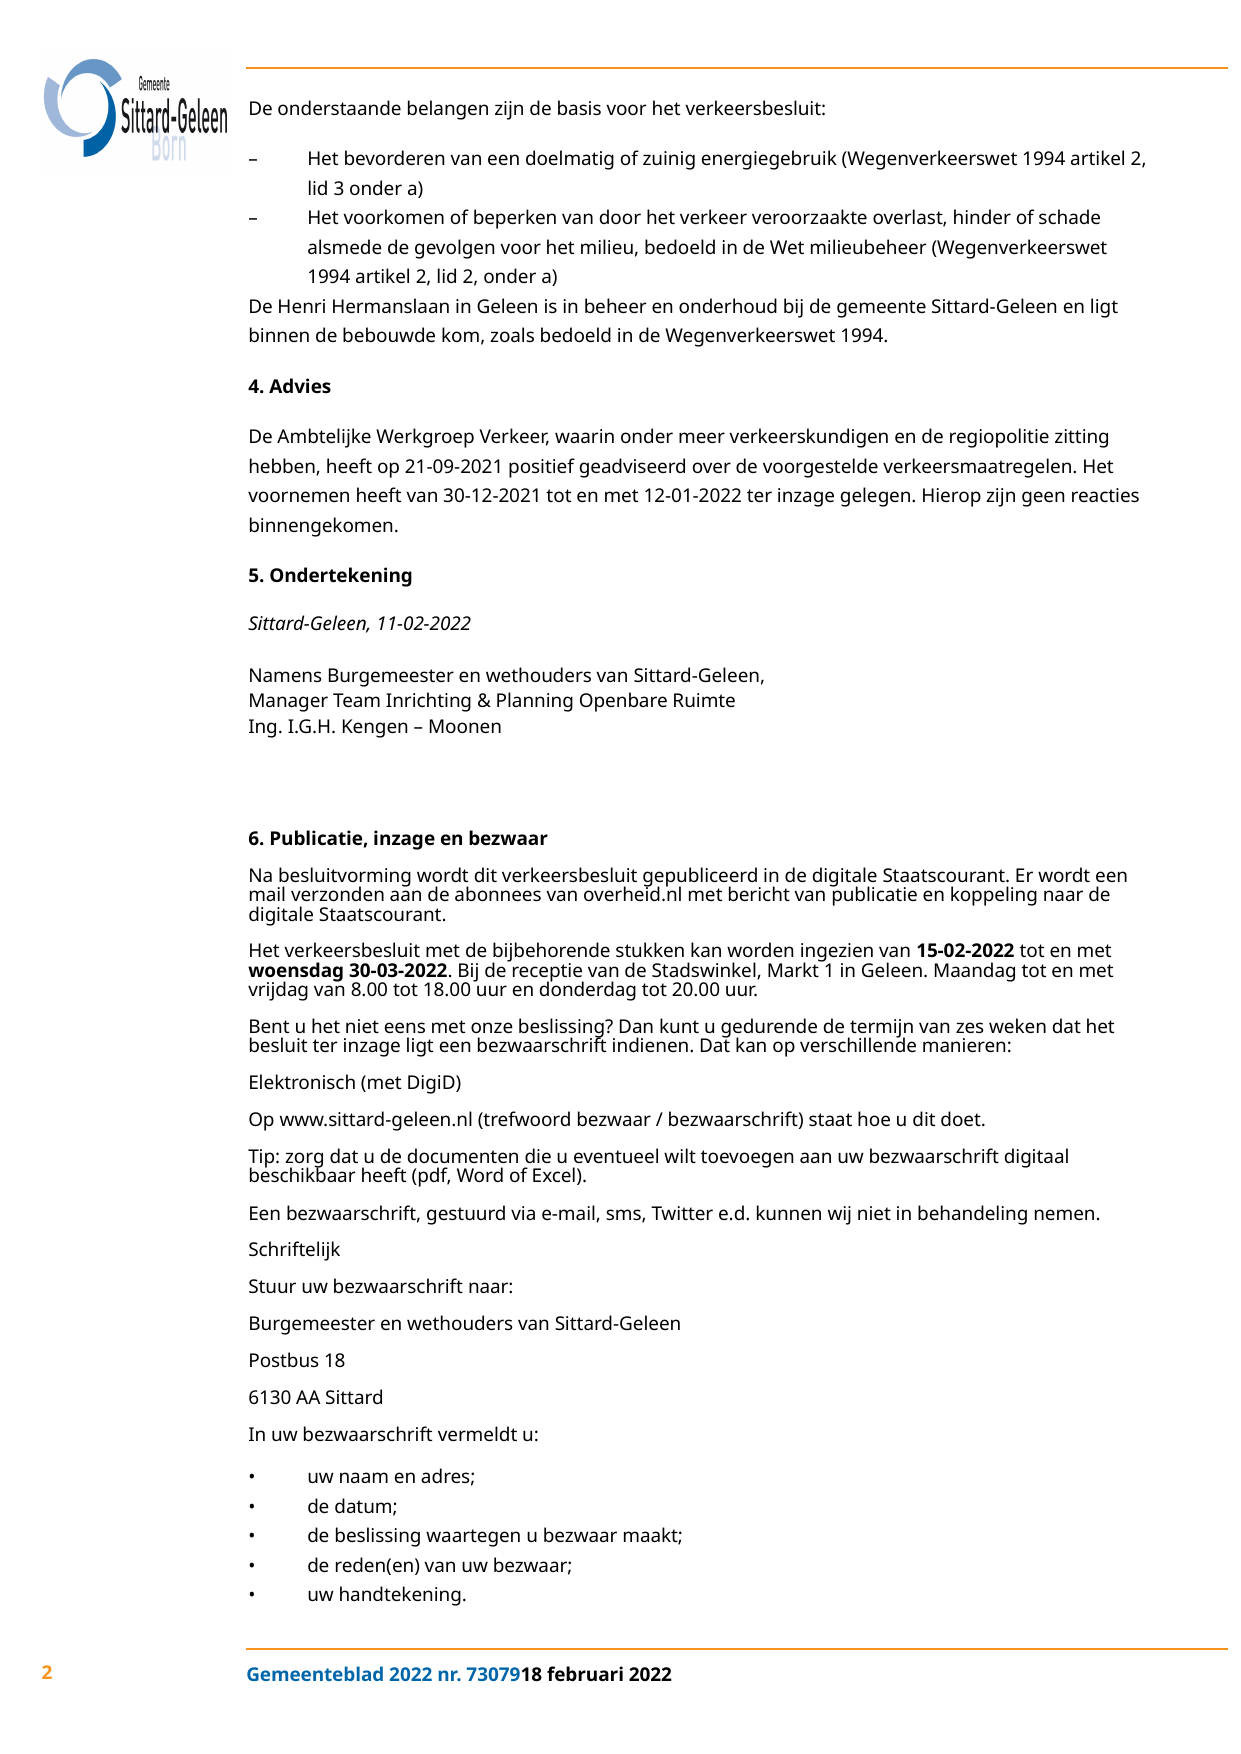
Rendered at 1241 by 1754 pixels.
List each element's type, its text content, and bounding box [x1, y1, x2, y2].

list uw naam en adres; [248, 1463, 1152, 1489]
text Stuur uw bezwaarschrift naar: [248, 1278, 1152, 1298]
text Op www.sittard-geleen.nl (trefwoord bezwaar / bezwaarschrift) staat hoe u dit doet. [248, 1111, 1152, 1131]
list de beslissing waartegen u bezwaar maakt; [248, 1522, 1152, 1548]
text 5. Ondertekening [248, 563, 1152, 588]
text Elektronisch (met DigiD) [248, 1074, 1152, 1093]
list de datum; [248, 1493, 1152, 1519]
list de reden(en) van uw bezwaar; [248, 1552, 1152, 1578]
text In uw bezwaarschrift vermeldt u: [248, 1426, 1152, 1446]
list uw handtekening. [248, 1582, 1152, 1607]
list Het voorkomen of beperken van door het verkeer veroorzaakte overlast, hinder of schade alsmede de gevolgen voor het milieu, bedoeld in de Wet milieubeheer (Wegenverkeerswet 1994 artikel 2, lid 2, onder a) [248, 204, 1152, 289]
text Bent u het niet eens met onze beslissing? Dan kunt u gedurende de termijn van zes weken dat het besluit ter inzage ligt een bezwaarschrift indienen. Dat kan op verschillende manieren: [248, 1018, 1152, 1057]
text De onderstaande belangen zijn de basis voor het verkeersbesluit: [248, 95, 1152, 121]
text Het verkeersbesluit met de bijbehorende stukken kan worden ingezien van 15-02-2022 tot en met woensdag 30-03-2022. Bij de receptie van de Stadswinkel, Markt 1 in Geleen. Maandag tot en met vrijdag van 8.00 tot 18.00 uur en donderdag tot 20.00 uur. [248, 942, 1152, 1000]
text Ing. I.G.H. Kengen – Moonen [248, 713, 1152, 739]
text Postbus 18 [248, 1352, 1152, 1372]
text Manager Team Inrichting & Planning Openbare Ruimte [248, 688, 1152, 713]
text Namens Burgemeester en wethouders van Sittard-Geleen, [248, 662, 1152, 688]
text Tip: zorg dat u de documenten die u eventueel wilt toevoegen aan uw bezwaarschrift digitaal beschikbaar heeft (pdf, Word of Excel). [248, 1148, 1152, 1187]
text Sittard-Geleen, 11-02-2022 [248, 611, 1152, 636]
text De Ambtelijke Werkgroep Verkeer, waarin onder meer verkeerskundigen en de regiopolitie zitting hebben, heeft op 21-09-2021 positief geadviseerd over de voorgestelde verkeersmaatregelen. Het voornemen heeft van 30-12-2021 tot en met 12-01-2022 ter inzage gelegen. Hierop zijn geen reacties binnengekomen. [248, 423, 1152, 538]
text Schriftelijk [248, 1241, 1152, 1261]
text Na besluitvorming wordt dit verkeersbesluit gepubliceerd in de digitale Staatscourant. Er wordt een mail verzonden aan de abonnees van overheid.nl met bericht van publicatie en koppeling naar de digitale Staatscourant. [248, 867, 1152, 925]
text Een bezwaarschrift, gestuurd via e-mail, sms, Twitter e.d. kunnen wij niet in behandeling nemen. [248, 1204, 1152, 1224]
text 4. Advies [248, 373, 1152, 399]
text 6. Publicatie, inzage en bezwaar [248, 830, 1152, 849]
text De Henri Hermanslaan in Geleen is in beheer en onderhoud bij de gemeente Sittard-Geleen en ligt binnen de bebouwde kom, zoals bedoeld in de Wegenverkeerswet 1994. [248, 293, 1152, 348]
list Het bevorderen van een doelmatig of zuinig energiegebruik (Wegenverkeerswet 1994 artikel 2, lid 3 onder a) [248, 145, 1152, 201]
text Burgemeester en wethouders van Sittard-Geleen [248, 1315, 1152, 1335]
text 6130 AA Sittard [248, 1389, 1152, 1409]
picture [41, 47, 231, 172]
